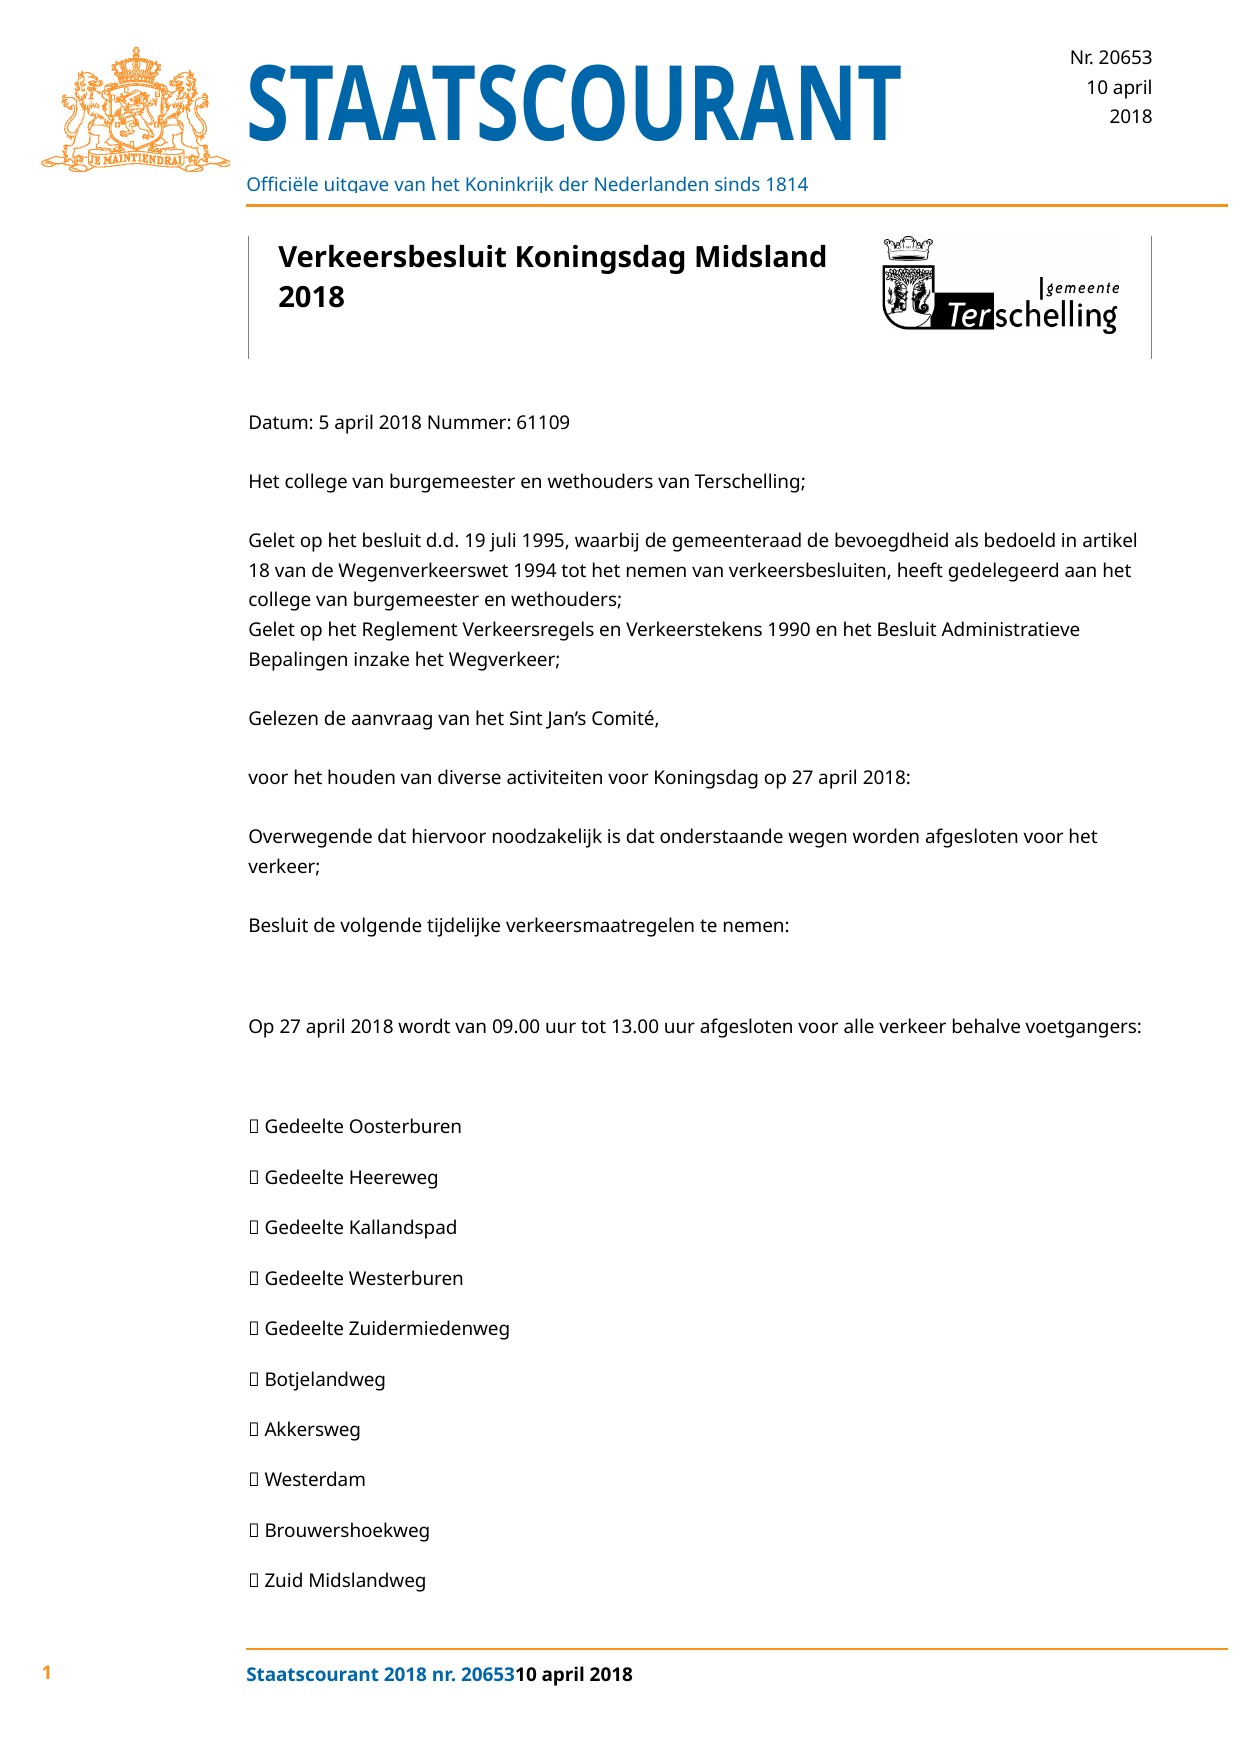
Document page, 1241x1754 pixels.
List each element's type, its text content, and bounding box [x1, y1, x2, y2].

table_header Verkeersbesluit Koningsdag Midsland 2018 [249, 236, 850, 359]
text  Gedeelte Heereweg [248, 1164, 1152, 1190]
picture [882, 236, 1119, 334]
text  Gedeelte Westerburen [248, 1265, 1152, 1291]
text  Gedeelte Kallandspad [248, 1214, 1152, 1240]
text Besluit de volgende tijdelijke verkeersmaatregelen te nemen: [248, 912, 1152, 938]
text  Zuid Midslandweg [248, 1567, 1152, 1593]
text Overwegende dat hiervoor noodzakelijk is dat onderstaande wegen worden afgesloten voor het verkeer; [248, 823, 1152, 878]
text  Gedeelte Zuidermiedenweg [248, 1315, 1152, 1341]
text Op 27 april 2018 wordt van 09.00 uur tot 13.00 uur afgesloten voor alle verkeer behalve voetgangers: [248, 1013, 1152, 1038]
text  Westerdam [248, 1467, 1152, 1492]
picture [41, 47, 231, 172]
text  Brouwershoekweg [248, 1517, 1152, 1543]
text Gelet op het Reglement Verkeersregels en Verkeerstekens 1990 en het Besluit Administratieve Bepalingen inzake het Wegverkeer; [248, 616, 1152, 671]
table_header [850, 236, 1151, 359]
text Datum: 5 april 2018 Nummer: 61109 [248, 409, 1152, 435]
text Gelezen de aanvraag van het Sint Jan’s Comité, [248, 705, 1152, 731]
text voor het houden van diverse activiteiten voor Koningsdag op 27 april 2018: [248, 764, 1152, 790]
text  Botjelandweg [248, 1366, 1152, 1391]
text Gelet op het besluit d.d. 19 juli 1995, waarbij de gemeenteraad de bevoegdheid als bedoeld in artikel 18 van de Wegenverkeerswet 1994 tot het nemen van verkeersbesluiten, heeft gedelegeerd aan het college van burgemeester en wethouders; [248, 527, 1152, 612]
text Het college van burgemeester en wethouders van Terschelling; [248, 468, 1152, 494]
text  Gedeelte Oosterburen [248, 1114, 1152, 1139]
text  Akkersweg [248, 1416, 1152, 1442]
